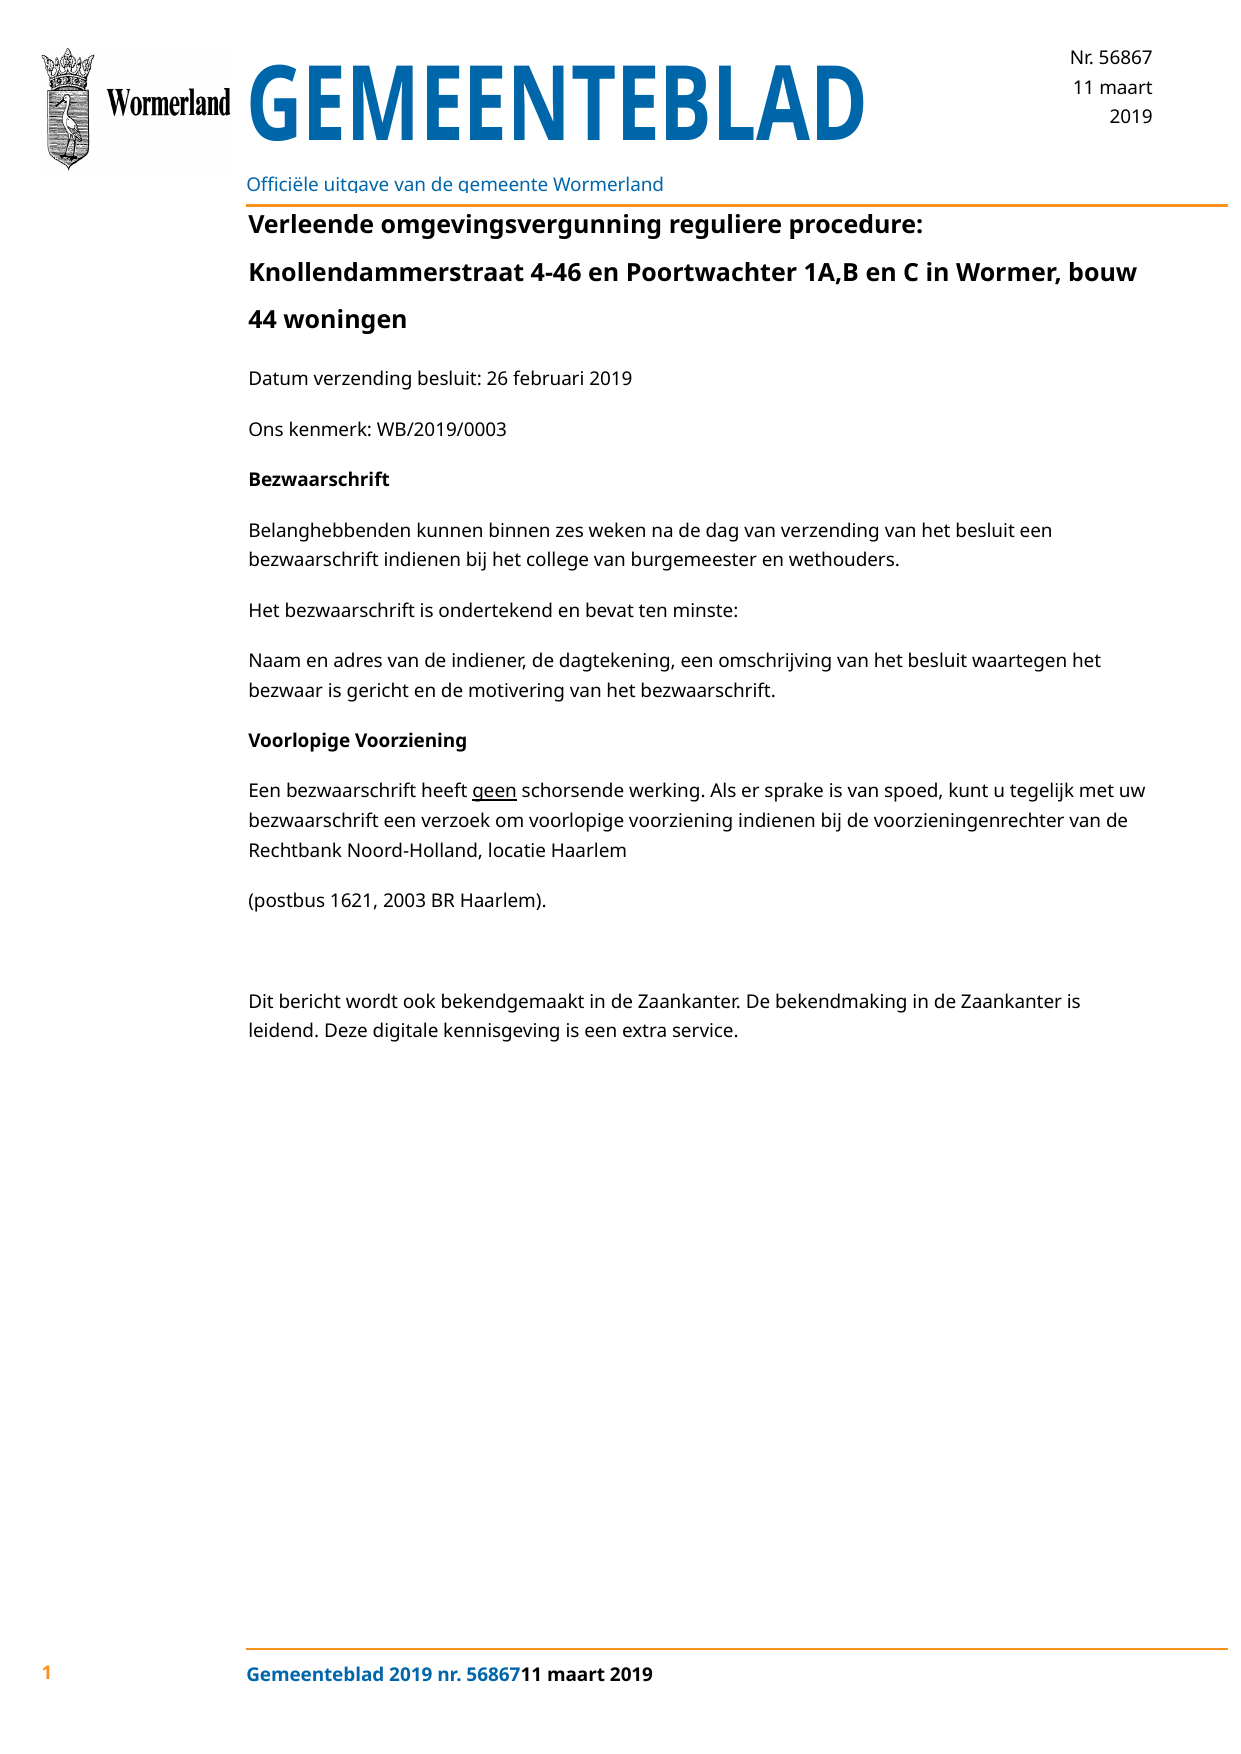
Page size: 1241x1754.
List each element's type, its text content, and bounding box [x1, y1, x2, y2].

text Ons kenmerk: WB/2019/0003 [248, 416, 1152, 442]
picture [41, 47, 231, 172]
text Bezwaarschrift [248, 466, 1152, 492]
text Een bezwaarschrift heeft geen schorsende werking. Als er sprake is van spoed, kunt u tegelijk met uw bezwaarschrift een verzoek om voorlopige voorziening indienen bij de voorzieningenrechter van de Rechtbank Noord-Holland, locatie Haarlem [248, 778, 1152, 862]
text Het bezwaarschrift is ondertekend en bevat ten minste: [248, 597, 1152, 622]
text Belanghebbenden kunnen binnen zes weken na de dag van verzending van het besluit een bezwaarschrift indienen bij het college van burgemeester en wethouders. [248, 517, 1152, 572]
text Verleende omgevingsvergunning reguliere procedure: Knollendammerstraat 4-46 en Poortwachter 1A,B en C in Wormer, bouw 44 woningen [248, 207, 1152, 336]
text (postbus 1621, 2003 BR Haarlem). [248, 887, 1152, 913]
text Dit bericht wordt ook bekendgemaakt in de Zaankanter. De bekendmaking in de Zaankanter is leidend. Deze digitale kennisgeving is een extra service. [248, 988, 1152, 1043]
text Naam en adres van de indiener, de dagtekening, een omschrijving van het besluit waartegen het bezwaar is gericht en de motivering van het bezwaarschrift. [248, 647, 1152, 702]
text Datum verzending besluit: 26 februari 2019 [248, 366, 1152, 391]
text Voorlopige Voorziening [248, 727, 1152, 753]
